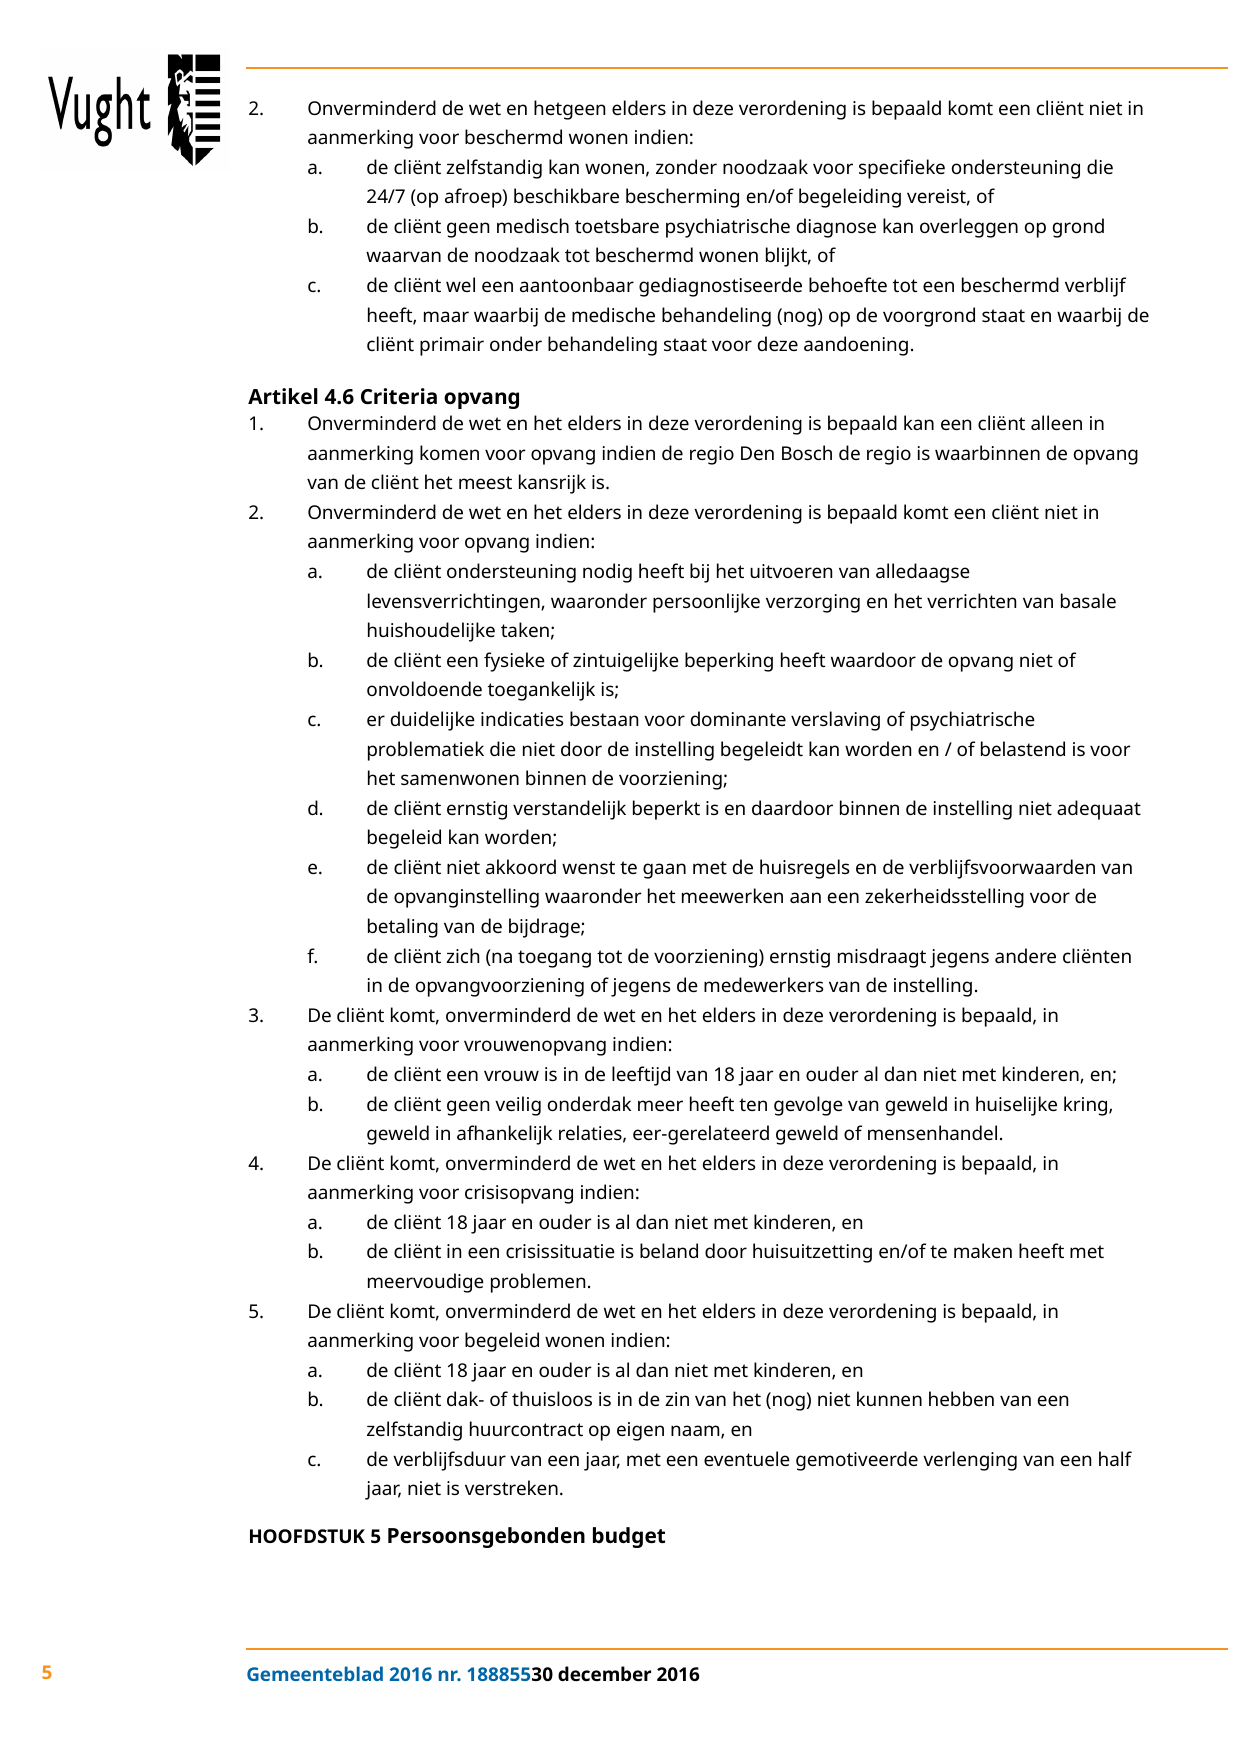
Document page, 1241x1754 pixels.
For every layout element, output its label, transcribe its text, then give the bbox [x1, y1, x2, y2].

list de cliënt zich (na toegang tot de voorziening) ernstig misdraagt jegens andere cliënten in de opvangvoorziening of jegens de medewerkers van de instelling. [307, 943, 1152, 998]
list Onverminderd de wet en het elders in deze verordening is bepaald kan een cliënt alleen in aanmerking komen voor opvang indien de regio Den Bosch de regio is waarbinnen de opvang van de cliënt het meest kansrijk is. [248, 410, 1152, 495]
list de cliënt wel een aantoonbaar gediagnostiseerde behoefte tot een beschermd verblijf heeft, maar waarbij de medische behandeling (nog) op de voorgrond staat en waarbij de cliënt primair onder behandeling staat voor deze aandoening. [307, 272, 1152, 357]
text HOOFDSTUK 5 Persoonsgebonden budget [248, 1521, 1152, 1549]
list de cliënt in een crisissituatie is beland door huisuitzetting en/of te maken heeft met meervoudige problemen. [307, 1239, 1152, 1294]
list de cliënt dak- of thuisloos is in de zin van het (nog) niet kunnen hebben van een zelfstandig huurcontract op eigen naam, en [307, 1387, 1152, 1442]
list de cliënt geen medisch toetsbare psychiatrische diagnose kan overleggen op grond waarvan de noodzaak tot beschermd wonen blijkt, of [307, 213, 1152, 268]
list Onverminderd de wet en hetgeen elders in deze verordening is bepaald komt een cliënt niet in aanmerking voor beschermd wonen indien: [248, 95, 1152, 150]
list er duidelijke indicaties bestaan voor dominante verslaving of psychiatrische problematiek die niet door de instelling begeleidt kan worden en / of belastend is voor het samenwonen binnen de voorziening; [307, 706, 1152, 791]
list Onverminderd de wet en het elders in deze verordening is bepaald komt een cliënt niet in aanmerking voor opvang indien: [248, 499, 1152, 554]
picture [41, 47, 231, 172]
list De cliënt komt, onverminderd de wet en het elders in deze verordening is bepaald, in aanmerking voor crisisopvang indien: [248, 1150, 1152, 1205]
list de cliënt een vrouw is in de leeftijd van 18 jaar en ouder al dan niet met kinderen, en; [307, 1061, 1152, 1087]
list de verblijfsduur van een jaar, met een eventuele gemotiveerde verlenging van een half jaar, niet is verstreken. [307, 1446, 1152, 1501]
text Artikel 4.6 Criteria opvang [248, 382, 1152, 410]
list de cliënt niet akkoord wenst te gaan met de huisregels en de verblijfsvoorwaarden van de opvanginstelling waaronder het meewerken aan een zekerheidsstelling voor de betaling van de bijdrage; [307, 854, 1152, 939]
list de cliënt geen veilig onderdak meer heeft ten gevolge van geweld in huiselijke kring, geweld in afhankelijk relaties, eer-gerelateerd geweld of mensenhandel. [307, 1091, 1152, 1146]
list De cliënt komt, onverminderd de wet en het elders in deze verordening is bepaald, in aanmerking voor vrouwenopvang indien: [248, 1002, 1152, 1057]
list de cliënt ondersteuning nodig heeft bij het uitvoeren van alledaagse levensverrichtingen, waaronder persoonlijke verzorging en het verrichten van basale huishoudelijke taken; [307, 558, 1152, 643]
list de cliënt ernstig verstandelijk beperkt is en daardoor binnen de instelling niet adequaat begeleid kan worden; [307, 795, 1152, 850]
list de cliënt 18 jaar en ouder is al dan niet met kinderen, en [307, 1357, 1152, 1383]
list de cliënt zelfstandig kan wonen, zonder noodzaak voor specifieke ondersteuning die 24/7 (op afroep) beschikbare bescherming en/of begeleiding vereist, of [307, 154, 1152, 209]
list de cliënt 18 jaar en ouder is al dan niet met kinderen, en [307, 1209, 1152, 1235]
list De cliënt komt, onverminderd de wet en het elders in deze verordening is bepaald, in aanmerking voor begeleid wonen indien: [248, 1298, 1152, 1353]
list de cliënt een fysieke of zintuigelijke beperking heeft waardoor de opvang niet of onvoldoende toegankelijk is; [307, 647, 1152, 702]
